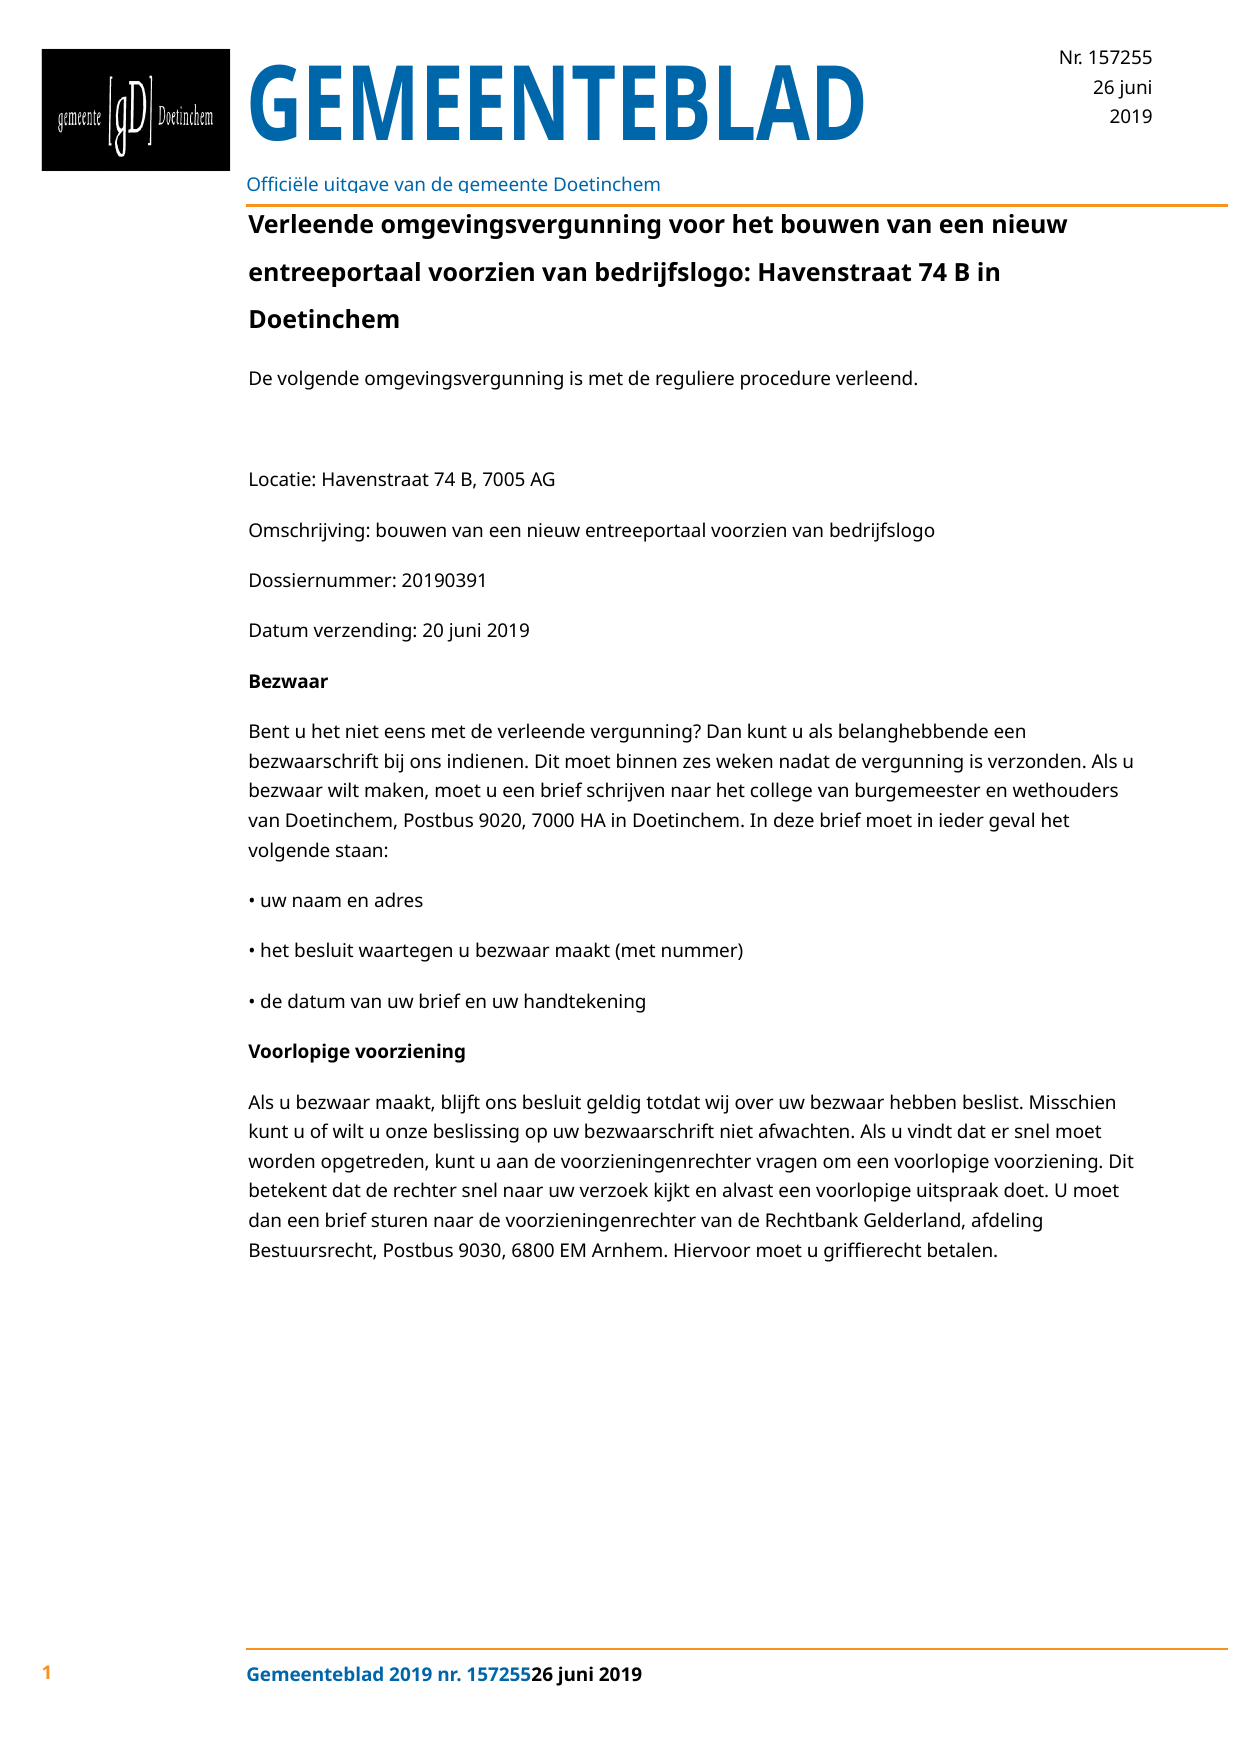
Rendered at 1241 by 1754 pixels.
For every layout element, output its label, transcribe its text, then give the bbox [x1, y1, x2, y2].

text Verleende omgevingsvergunning voor het bouwen van een nieuw entreeportaal voorzien van bedrijfslogo: Havenstraat 74 B in Doetinchem [248, 207, 1152, 336]
text Dossiernummer: 20190391 [248, 567, 1152, 593]
text • het besluit waartegen u bezwaar maakt (met nummer) [248, 938, 1152, 963]
text • de datum van uw brief en uw handtekening [248, 988, 1152, 1014]
text Datum verzending: 20 juni 2019 [248, 618, 1152, 643]
text Omschrijving: bouwen van een nieuw entreeportaal voorzien van bedrijfslogo [248, 517, 1152, 542]
text Locatie: Havenstraat 74 B, 7005 AG [248, 466, 1152, 492]
text Bent u het niet eens met de verleende vergunning? Dan kunt u als belanghebbende een bezwaarschrift bij ons indienen. Dit moet binnen zes weken nadat de vergunning is verzonden. Als u bezwaar wilt maken, moet u een brief schrijven naar het college van burgemeester en wethouders van Doetinchem, Postbus 9020, 7000 HA in Doetinchem. In deze brief moet in ieder geval het volgende staan: [248, 718, 1152, 862]
picture [41, 47, 231, 172]
text Bezwaar [248, 668, 1152, 694]
text Voorlopige voorziening [248, 1038, 1152, 1064]
text • uw naam en adres [248, 887, 1152, 913]
text De volgende omgevingsvergunning is met de reguliere procedure verleend. [248, 366, 1152, 391]
text Als u bezwaar maakt, blijft ons besluit geldig totdat wij over uw bezwaar hebben beslist. Misschien kunt u of wilt u onze beslissing op uw bezwaarschrift niet afwachten. Als u vindt dat er snel moet worden opgetreden, kunt u aan de voorzieningenrechter vragen om een voorlopige voorziening. Dit betekent dat de rechter snel naar uw verzoek kijkt en alvast een voorlopige uitspraak doet. U moet dan een brief sturen naar de voorzieningenrechter van de Rechtbank Gelderland, afdeling Bestuursrecht, Postbus 9030, 6800 EM Arnhem. Hiervoor moet u griffierecht betalen. [248, 1089, 1152, 1262]
